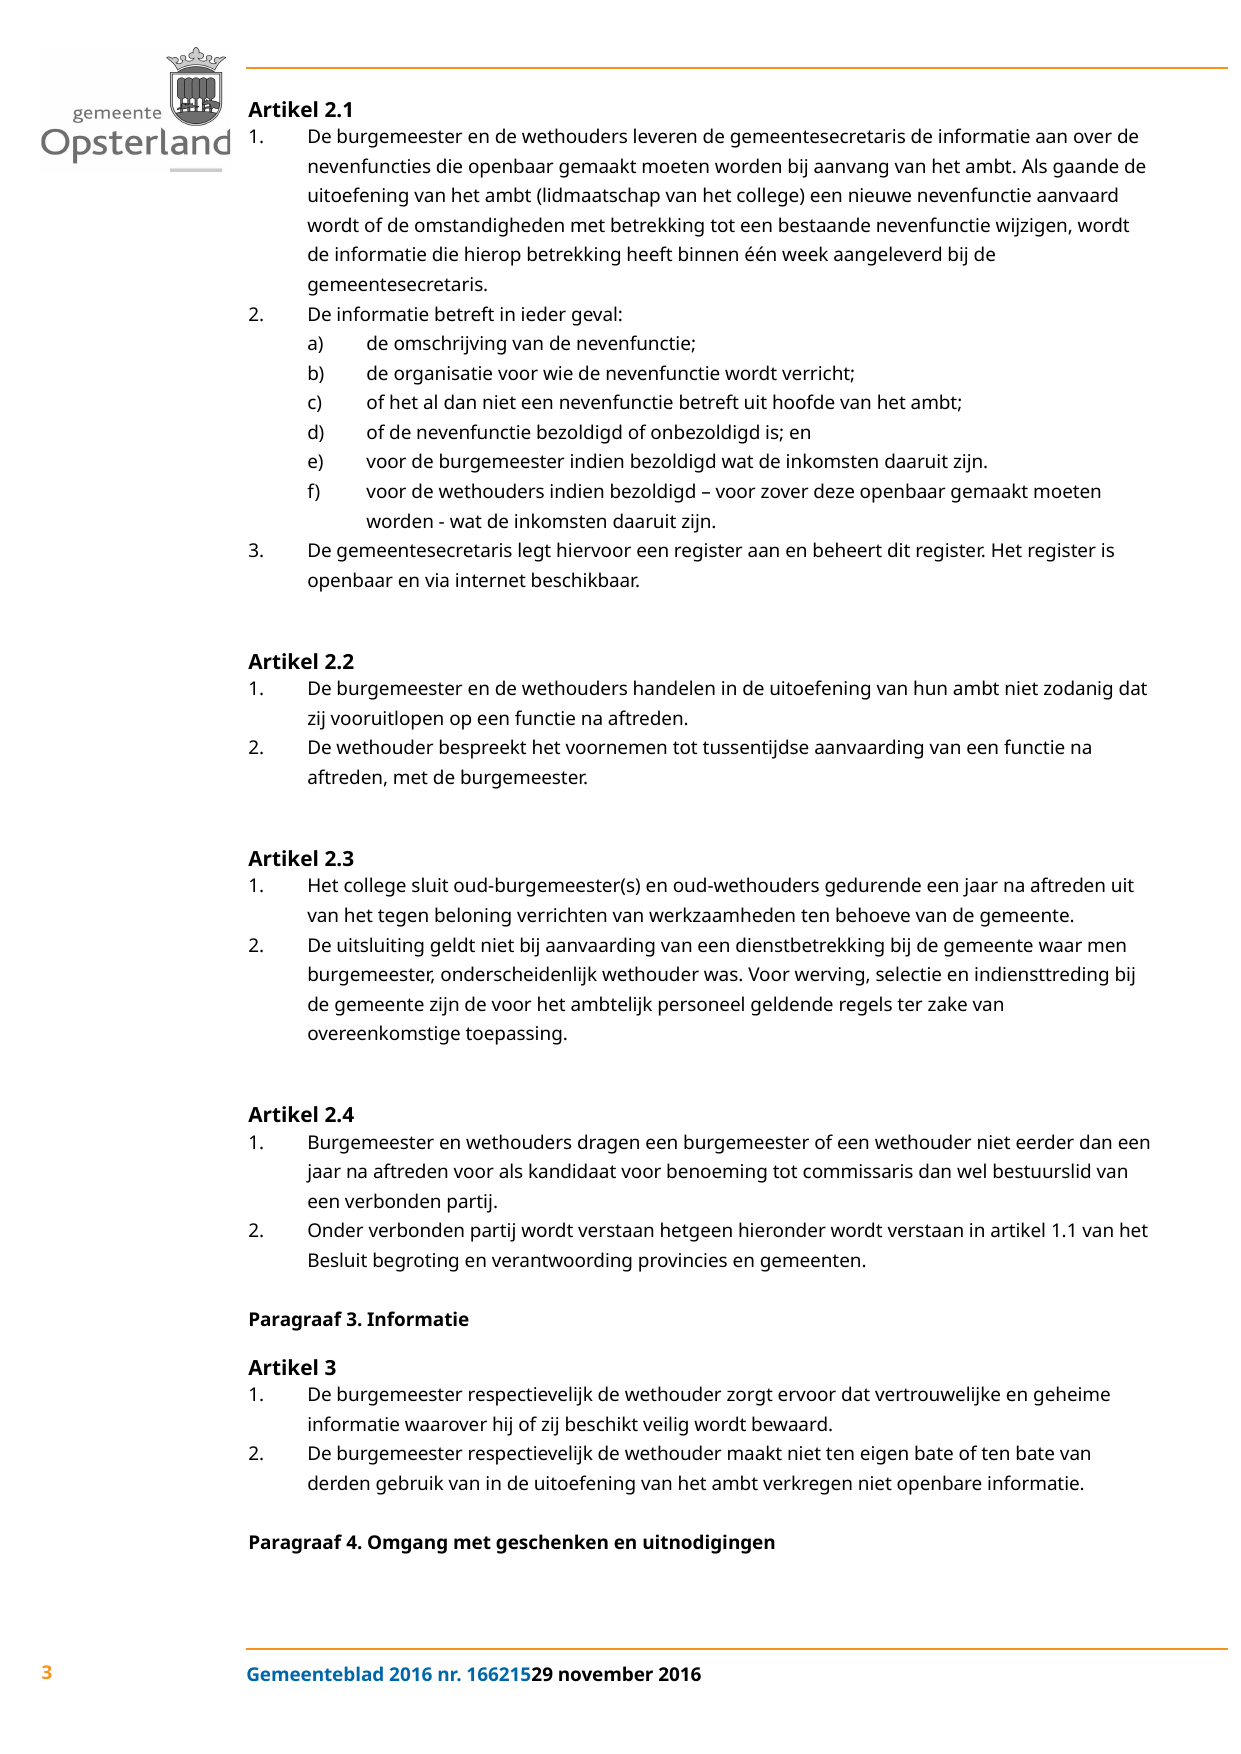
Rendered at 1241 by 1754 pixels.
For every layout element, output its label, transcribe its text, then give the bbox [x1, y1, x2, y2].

text Artikel 2.1 [248, 95, 1152, 123]
list De gemeentesecretaris legt hiervoor een register aan en beheert dit register. Het register is openbaar en via internet beschikbaar. [248, 537, 1152, 593]
text Artikel 2.4 [248, 1101, 1152, 1129]
list voor de wethouders indien bezoldigd – voor zover deze openbaar gemaakt moeten worden - wat de inkomsten daaruit zijn. [307, 478, 1152, 533]
text Artikel 3 [248, 1353, 1152, 1381]
list De burgemeester en de wethouders handelen in de uitoefening van hun ambt niet zodanig dat zij vooruitlopen op een functie na aftreden. [248, 675, 1152, 731]
text Artikel 2.2 [248, 647, 1152, 675]
list De burgemeester respectievelijk de wethouder zorgt ervoor dat vertrouwelijke en geheime informatie waarover hij of zij beschikt veilig wordt bewaard. [248, 1381, 1152, 1437]
list of de nevenfunctie bezoldigd of onbezoldigd is; en [307, 419, 1152, 445]
text Paragraaf 4. Omgang met geschenken en uitnodigingen [248, 1529, 1152, 1555]
list De wethouder bespreekt het voornemen tot tussentijdse aanvaarding van een functie na aftreden, met de burgemeester. [248, 734, 1152, 790]
list de omschrijving van de nevenfunctie; [307, 330, 1152, 356]
picture [41, 47, 231, 172]
list Burgemeester en wethouders dragen een burgemeester of een wethouder niet eerder dan een jaar na aftreden voor als kandidaat voor benoeming tot commissaris dan wel bestuurslid van een verbonden partij. [248, 1129, 1152, 1214]
text Artikel 2.3 [248, 844, 1152, 873]
list Onder verbonden partij wordt verstaan hetgeen hieronder wordt verstaan in artikel 1.1 van het Besluit begroting en verantwoording provincies en gemeenten. [248, 1218, 1152, 1273]
list De burgemeester en de wethouders leveren de gemeentesecretaris de informatie aan over de nevenfuncties die openbaar gemaakt moeten worden bij aanvang van het ambt. Als gaande de uitoefening van het ambt (lidmaatschap van het college) een nieuwe nevenfunctie aanvaard wordt of de omstandigheden met betrekking tot een bestaande nevenfunctie wijzigen, wordt de informatie die hierop betrekking heeft binnen één week aangeleverd bij de gemeentesecretaris. [248, 123, 1152, 297]
list De burgemeester respectievelijk de wethouder maakt niet ten eigen bate of ten bate van derden gebruik van in de uitoefening van het ambt verkregen niet openbare informatie. [248, 1441, 1152, 1496]
list De uitsluiting geldt niet bij aanvaarding van een dienstbetrekking bij de gemeente waar men burgemeester, onderscheidenlijk wethouder was. Voor werving, selectie en indiensttreding bij de gemeente zijn de voor het ambtelijk personeel geldende regels ter zake van overeenkomstige toepassing. [248, 932, 1152, 1046]
list De informatie betreft in ieder geval: [248, 301, 1152, 326]
list voor de burgemeester indien bezoldigd wat de inkomsten daaruit zijn. [307, 449, 1152, 474]
list of het al dan niet een nevenfunctie betreft uit hoofde van het ambt; [307, 389, 1152, 415]
list Het college sluit oud-burgemeester(s) en oud-wethouders gedurende een jaar na aftreden uit van het tegen beloning verrichten van werkzaamheden ten behoeve van de gemeente. [248, 873, 1152, 928]
text Paragraaf 3. Informatie [248, 1306, 1152, 1332]
list de organisatie voor wie de nevenfunctie wordt verricht; [307, 360, 1152, 386]
